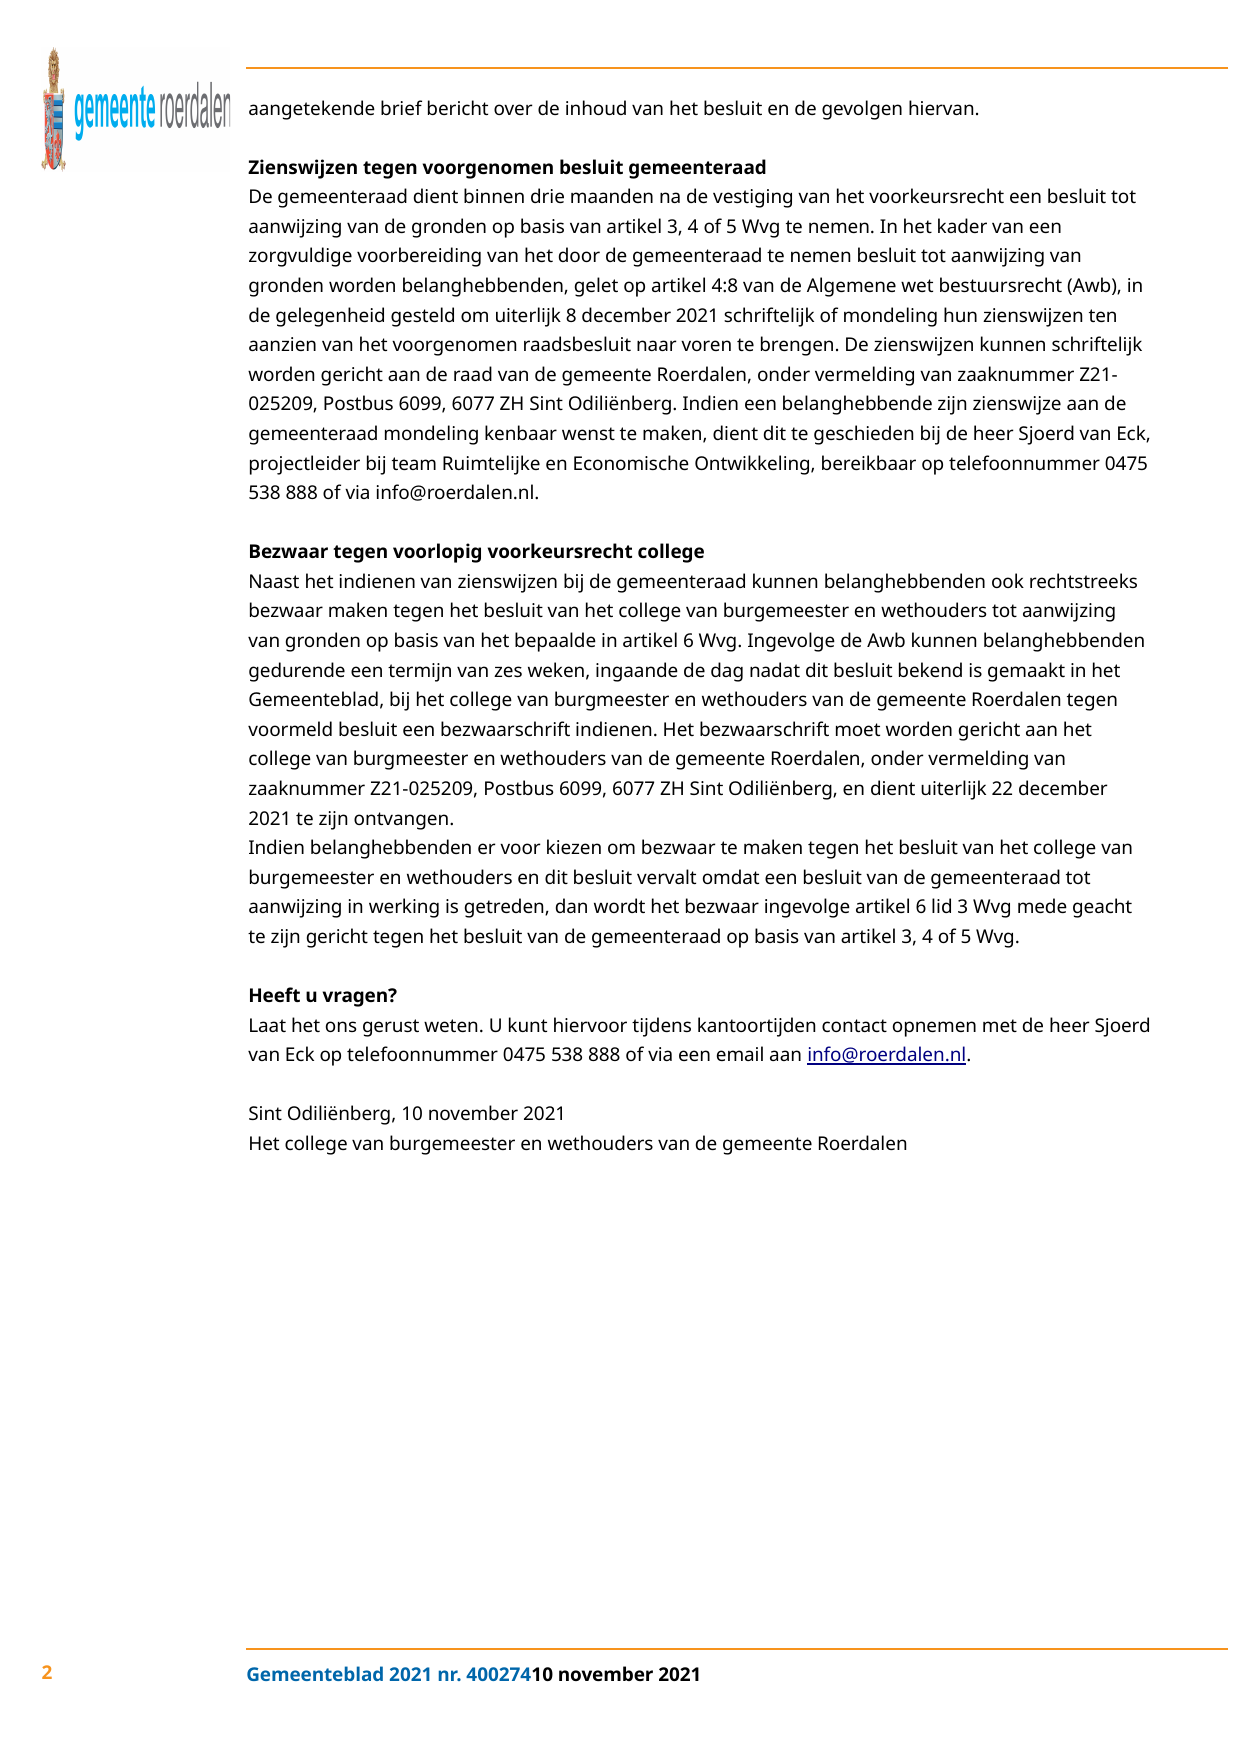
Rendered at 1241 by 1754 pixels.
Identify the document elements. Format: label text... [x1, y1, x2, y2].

text aangetekende brief bericht over de inhoud van het besluit en de gevolgen hiervan. [248, 95, 1152, 121]
text Het college van burgemeester en wethouders van de gemeente Roerdalen [248, 1130, 1152, 1156]
text Naast het indienen van zienswijzen bij de gemeenteraad kunnen belanghebbenden ook rechtstreeks bezwaar maken tegen het besluit van het college van burgemeester en wethouders tot aanwijzing van gronden op basis van het bepaalde in artikel 6 Wvg. Ingevolge de Awb kunnen belanghebbenden gedurende een termijn van zes weken, ingaande de dag nadat dit besluit bekend is gemaakt in het Gemeenteblad, bij het college van burgmeester en wethouders van de gemeente Roerdalen tegen voormeld besluit een bezwaarschrift indienen. Het bezwaarschrift moet worden gericht aan het college van burgmeester en wethouders van de gemeente Roerdalen, onder vermelding van zaaknummer Z21-025209, Postbus 6099, 6077 ZH Sint Odiliënberg, en dient uiterlijk 22 december 2021 te zijn ontvangen. [248, 568, 1152, 831]
text De gemeenteraad dient binnen drie maanden na de vestiging van het voorkeursrecht een besluit tot aanwijzing van de gronden op basis van artikel 3, 4 of 5 Wvg te nemen. In het kader van een zorgvuldige voorbereiding van het door de gemeenteraad te nemen besluit tot aanwijzing van gronden worden belanghebbenden, gelet op artikel 4:8 van de Algemene wet bestuursrecht (Awb), in de gelegenheid gesteld om uiterlijk 8 december 2021 schriftelijk of mondeling hun zienswijzen ten aanzien van het voorgenomen raadsbesluit naar voren te brengen. De zienswijzen kunnen schriftelijk worden gericht aan de raad van de gemeente Roerdalen, onder vermelding van zaaknummer Z21-025209, Postbus 6099, 6077 ZH Sint Odiliënberg. Indien een belanghebbende zijn zienswijze aan de gemeenteraad mondeling kenbaar wenst te maken, dient dit te geschieden bij de heer Sjoerd van Eck, projectleider bij team Ruimtelijke en Economische Ontwikkeling, bereikbaar op telefoonnummer 0475 538 888 of via info@roerdalen.nl. [248, 183, 1152, 505]
text Laat het ons gerust weten. U kunt hiervoor tijdens kantoortijden contact opnemen met de heer Sjoerd van Eck op telefoonnummer 0475 538 888 of via een email aan info@roerdalen.nl. [248, 1012, 1152, 1067]
text Zienswijzen tegen voorgenomen besluit gemeenteraad [248, 154, 1152, 180]
text Heeft u vragen? [248, 982, 1152, 1008]
text Sint Odiliënberg, 10 november 2021 [248, 1101, 1152, 1126]
picture [41, 47, 231, 172]
text Indien belanghebbenden er voor kiezen om bezwaar te maken tegen het besluit van het college van burgemeester en wethouders en dit besluit vervalt omdat een besluit van de gemeenteraad tot aanwijzing in werking is getreden, dan wordt het bezwaar ingevolge artikel 6 lid 3 Wvg mede geacht te zijn gericht tegen het besluit van de gemeenteraad op basis van artikel 3, 4 of 5 Wvg. [248, 834, 1152, 949]
text Bezwaar tegen voorlopig voorkeursrecht college [248, 538, 1152, 564]
